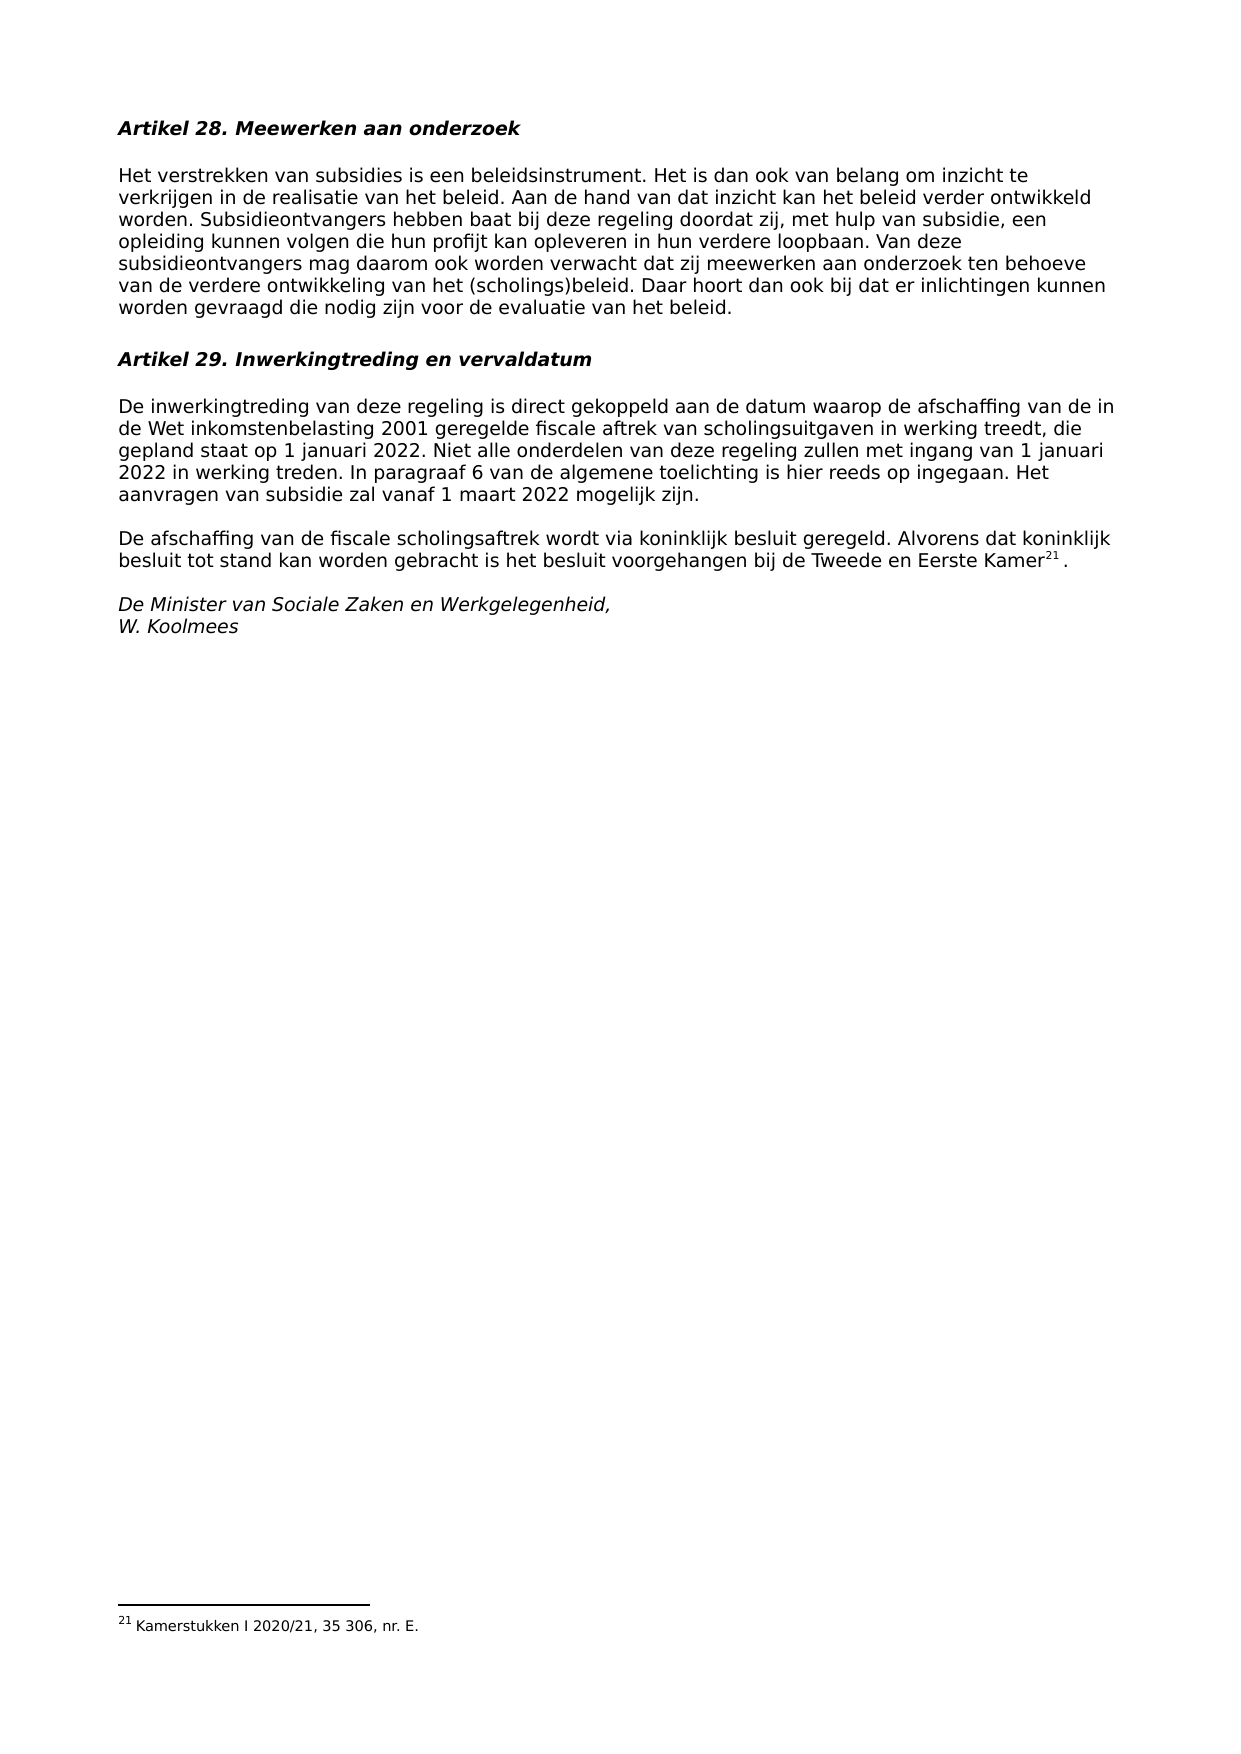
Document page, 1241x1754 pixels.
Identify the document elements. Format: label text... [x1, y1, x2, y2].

text Het verstrekken van subsidies is een beleidsinstrument. Het is dan ook van belang om inzicht te verkrijgen in de realisatie van het beleid. Aan de hand van dat inzicht kan het beleid verder ontwikkeld worden. Subsidieontvangers hebben baat bij deze regeling doordat zij, met hulp van subsidie, een opleiding kunnen volgen die hun profijt kan opleveren in hun verdere loopbaan. Van deze subsidieontvangers mag daarom ook worden verwacht dat zij meewerken aan onderzoek ten behoeve van de verdere ontwikkeling van het (scholings)beleid. Daar hoort dan ook bij dat er inlichtingen kunnen worden gevraagd die nodig zijn voor de evaluatie van het beleid. [118, 165, 1122, 319]
text De afschaffing van de fiscale scholingsaftrek wordt via koninklijk besluit geregeld. Alvorens dat koninklijk besluit tot stand kan worden gebracht is het besluit voorgehangen bij de Tweede en Eerste Kamer. [118, 528, 1122, 572]
text Kamerstukken I 2020/21, 35 306, nr. E. [118, 1614, 1122, 1636]
subtitle Artikel 29. Inwerkingtreding en vervaldatum [118, 349, 1122, 371]
text De Minister van Sociale Zaken en Werkgelegenheid, W. Koolmees [118, 593, 1122, 637]
text De inwerkingtreding van deze regeling is direct gekoppeld aan de datum waarop de afschaffing van de in de Wet inkomstenbelasting 2001 geregelde fiscale aftrek van scholingsuitgaven in werking treedt, die gepland staat op 1 januari 2022. Niet alle onderdelen van deze regeling zullen met ingang van 1 januari 2022 in werking treden. In paragraaf 6 van de algemene toelichting is hier reeds op ingegaan. Het aanvragen van subsidie zal vanaf 1 maart 2022 mogelijk zijn. [118, 396, 1122, 506]
subtitle Artikel 28. Meewerken aan onderzoek [118, 118, 1122, 140]
